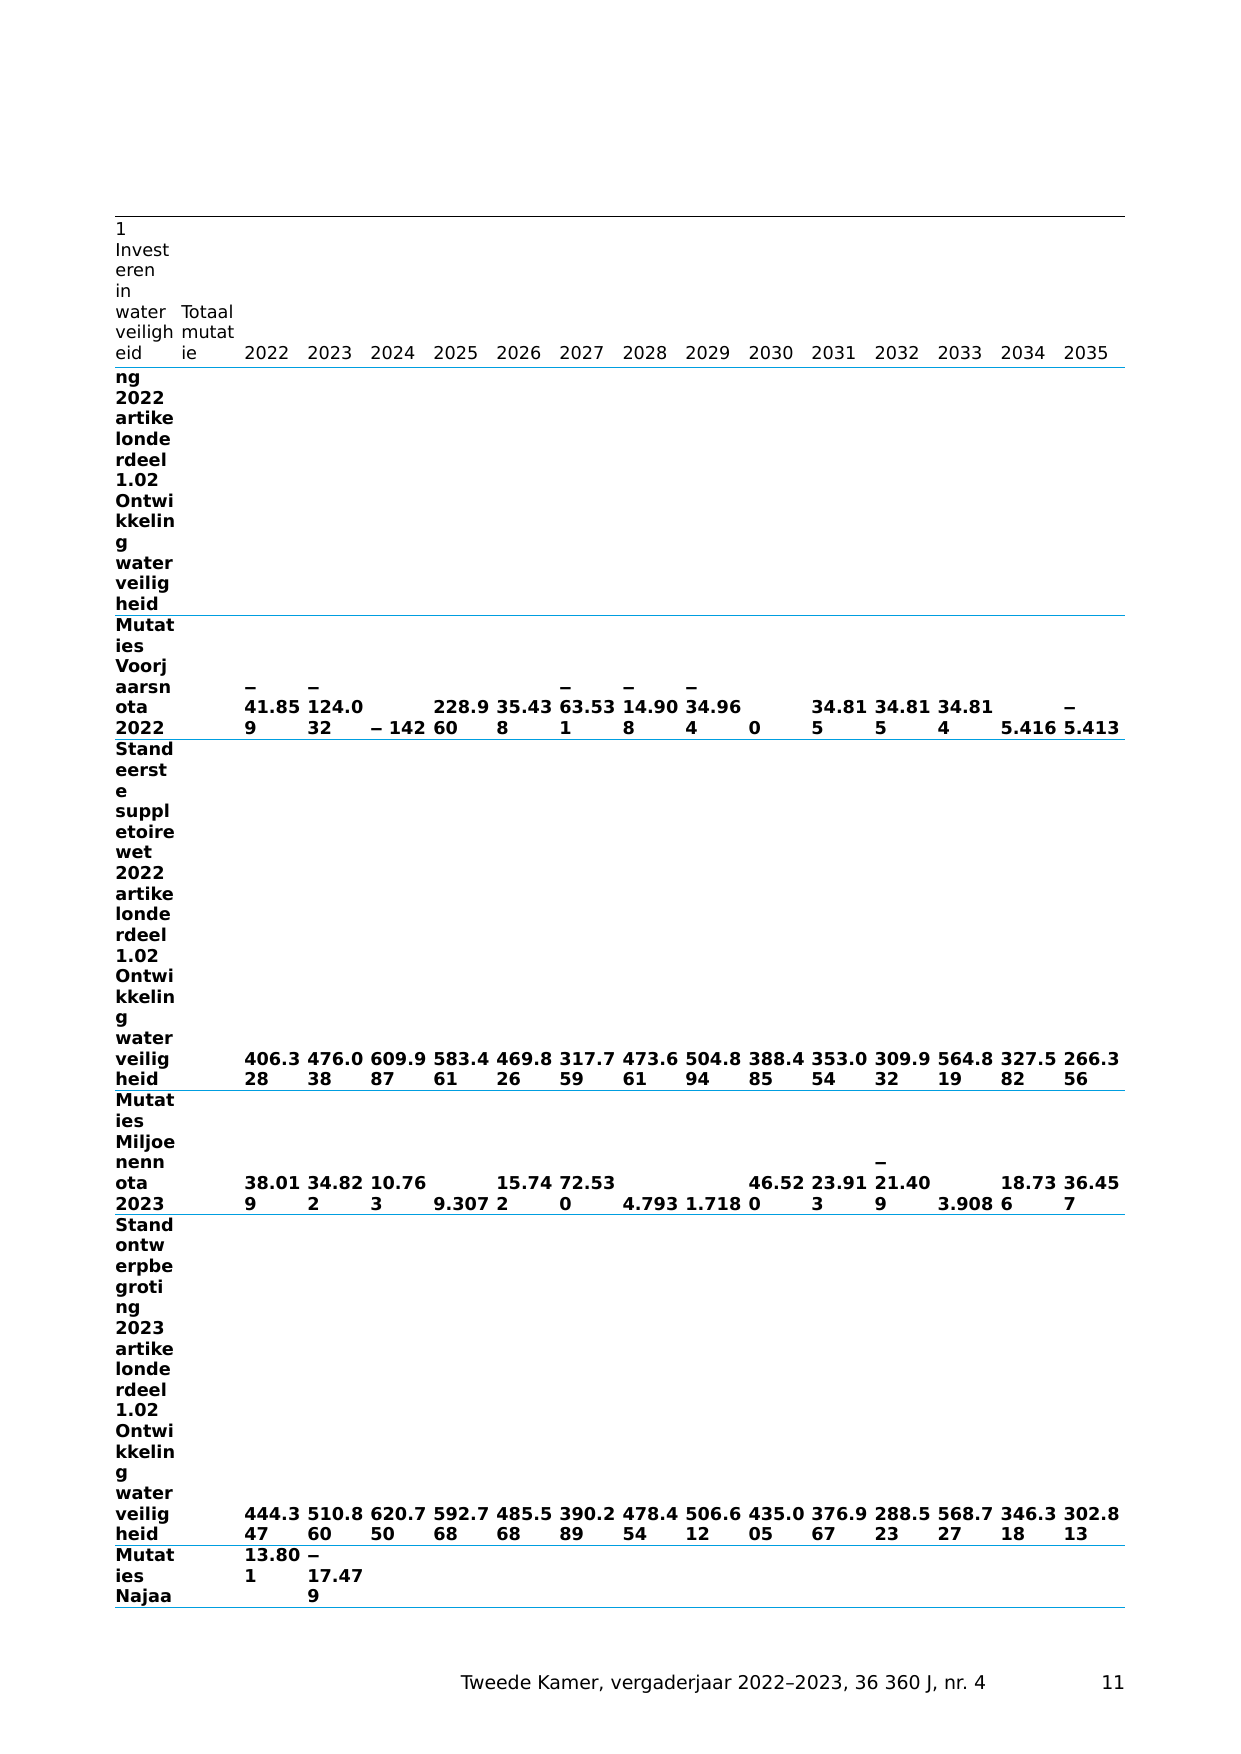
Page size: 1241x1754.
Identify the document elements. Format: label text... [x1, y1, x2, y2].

table_cell 13.801 [241, 1546, 304, 1607]
table_cell 5.416 [998, 616, 1060, 739]
table_cell 1 Investeren in waterveiligheid [115, 217, 178, 366]
table_cell 302.813 [1060, 1215, 1125, 1545]
table_cell 444.347 [241, 1215, 304, 1545]
table_cell 353.054 [808, 740, 871, 1090]
table_cell [871, 368, 934, 614]
table_cell 228.960 [430, 616, 493, 739]
table_cell 2030 [745, 217, 808, 366]
table_cell 504.894 [682, 740, 745, 1090]
table_cell 10.763 [367, 1091, 430, 1214]
table_cell ‒ 63.531 [556, 616, 619, 739]
table_cell 2029 [682, 217, 745, 366]
table_cell Mutaties Voorjaarsnota 2022 [115, 616, 178, 739]
table_cell [178, 1091, 241, 1214]
table_cell Mutaties Miljoenennota 2023 [115, 1091, 178, 1214]
table_cell 390.289 [556, 1215, 619, 1545]
table_cell 2032 [871, 217, 934, 366]
table_cell 485.568 [493, 1215, 556, 1545]
table_cell ‒ 14.908 [619, 616, 682, 739]
table_cell [241, 368, 304, 614]
table_cell [178, 740, 241, 1090]
table_cell Stand ontwerpbegroting 2023 artikelonderdeel 1.02 Ontwikkeling waterveiligheid [115, 1215, 178, 1545]
table_cell 2024 [367, 217, 430, 366]
table_cell [1060, 368, 1125, 614]
table_cell 1.718 [682, 1091, 745, 1214]
table_cell 23.913 [808, 1091, 871, 1214]
table_cell [619, 368, 682, 614]
table_cell 406.328 [241, 740, 304, 1090]
table_cell 592.768 [430, 1215, 493, 1545]
table_cell 327.582 [998, 740, 1060, 1090]
table_cell [808, 368, 871, 614]
table_cell [998, 1546, 1060, 1607]
table_cell [619, 1546, 682, 1607]
table_cell 34.814 [934, 616, 997, 739]
table_cell 9.307 [430, 1091, 493, 1214]
table_cell 18.736 [998, 1091, 1060, 1214]
table_cell ‒ 21.409 [871, 1091, 934, 1214]
table_cell 15.742 [493, 1091, 556, 1214]
table_cell 476.038 [304, 740, 367, 1090]
table_cell 2027 [556, 217, 619, 366]
table_cell [682, 1546, 745, 1607]
table_cell 510.860 [304, 1215, 367, 1545]
table_cell ‒ 34.964 [682, 616, 745, 739]
table_cell 3.908 [934, 1091, 997, 1214]
table_cell 266.356 [1060, 740, 1125, 1090]
table_cell [745, 1546, 808, 1607]
table_cell 38.019 [241, 1091, 304, 1214]
table_cell ‒ 41.859 [241, 616, 304, 739]
table_cell 34.822 [304, 1091, 367, 1214]
table_cell 35.438 [493, 616, 556, 739]
table_cell 469.826 [493, 740, 556, 1090]
table_cell 2028 [619, 217, 682, 366]
table_cell 4.793 [619, 1091, 682, 1214]
table_cell ‒ 124.032 [304, 616, 367, 739]
table_cell [808, 1546, 871, 1607]
table_cell [998, 368, 1060, 614]
table_cell Stand eerste suppletoire wet 2022 artikelonderdeel 1.02 Ontwikkeling waterveiligheid [115, 740, 178, 1090]
table_cell 2035 [1060, 217, 1125, 366]
table_cell 478.454 [619, 1215, 682, 1545]
table_cell 388.485 [745, 740, 808, 1090]
table_cell 288.523 [871, 1215, 934, 1545]
table_cell [556, 368, 619, 614]
table_cell 346.318 [998, 1215, 1060, 1545]
table_cell Mutaties Najaa [115, 1546, 178, 1607]
table_cell 309.932 [871, 740, 934, 1090]
table_cell [745, 368, 808, 614]
table_cell 0 [745, 616, 808, 739]
table_cell [934, 368, 997, 614]
table_cell 2034 [998, 217, 1060, 366]
table_cell [934, 1546, 997, 1607]
table_cell [430, 1546, 493, 1607]
table_cell 34.815 [808, 616, 871, 739]
table_cell 609.987 [367, 740, 430, 1090]
table_cell 317.759 [556, 740, 619, 1090]
table_header Tabel 1 Artikel 1 Investeren in waterveiligheid [115, 191, 1125, 216]
table_cell [178, 616, 241, 739]
table_cell 473.661 [619, 740, 682, 1090]
table_cell [367, 1546, 430, 1607]
table_cell 46.520 [745, 1091, 808, 1214]
table_cell [556, 1546, 619, 1607]
table_cell 36.457 [1060, 1091, 1125, 1214]
table_cell [178, 1215, 241, 1545]
table_cell 2022 [241, 217, 304, 366]
table_cell [871, 1546, 934, 1607]
table_cell ‒ 5.413 [1060, 616, 1125, 739]
table_cell 435.005 [745, 1215, 808, 1545]
table_cell ng 2022 artikelonderdeel 1.02 Ontwikkeling waterveiligheid [115, 368, 178, 614]
table_cell [430, 368, 493, 614]
table_cell [682, 368, 745, 614]
table_cell 583.461 [430, 740, 493, 1090]
table_cell 2025 [430, 217, 493, 366]
table_cell 564.819 [934, 740, 997, 1090]
table_cell 2026 [493, 217, 556, 366]
table_cell [178, 1546, 241, 1607]
table_cell 376.967 [808, 1215, 871, 1545]
table_cell 34.815 [871, 616, 934, 739]
table_cell [493, 368, 556, 614]
table_cell 2033 [934, 217, 997, 366]
table_cell [304, 368, 367, 614]
table_cell 2023 [304, 217, 367, 366]
table_cell 72.530 [556, 1091, 619, 1214]
table_cell Totaal mutatie [178, 217, 241, 366]
table_cell ‒ 17.479 [304, 1546, 367, 1607]
table_cell [178, 368, 241, 614]
table_cell [1060, 1546, 1125, 1607]
table_cell 620.750 [367, 1215, 430, 1545]
table_cell [493, 1546, 556, 1607]
table_cell 2031 [808, 217, 871, 366]
table_cell ‒ 142 [367, 616, 430, 739]
table_cell 506.612 [682, 1215, 745, 1545]
table_cell 568.727 [934, 1215, 997, 1545]
table_cell [367, 368, 430, 614]
